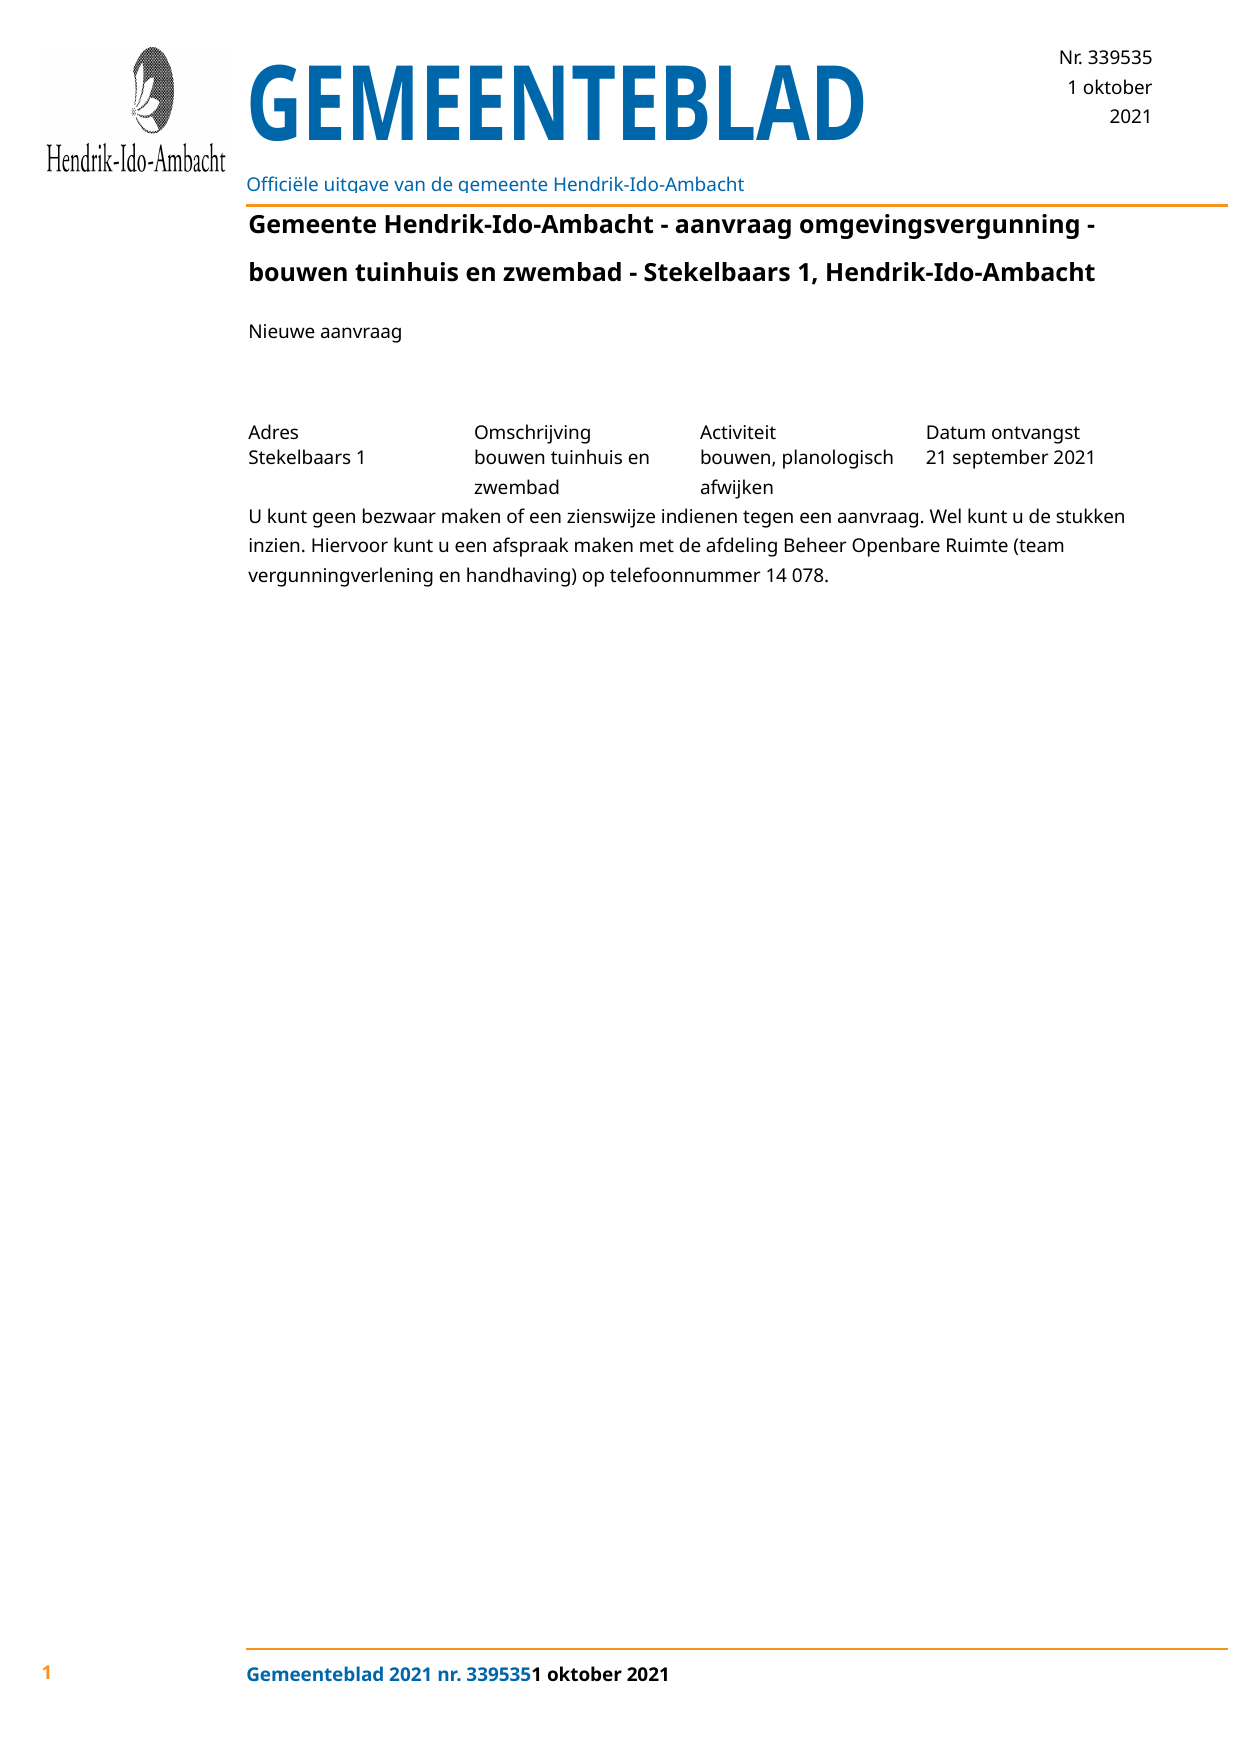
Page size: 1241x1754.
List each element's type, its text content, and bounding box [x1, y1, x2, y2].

table_cell Stekelbaars 1 [248, 445, 474, 500]
table_header Datum ontvangst [926, 419, 1152, 444]
text Gemeente Hendrik-Ido-Ambacht - aanvraag omgevingsvergunning - bouwen tuinhuis en zwembad - Stekelbaars 1, Hendrik-Ido-Ambacht [248, 207, 1152, 288]
table_cell 21 september 2021 [926, 445, 1152, 500]
table_cell bouwen, planologisch afwijken [700, 445, 926, 500]
table_header Adres [248, 419, 474, 444]
picture [41, 47, 231, 172]
table_header Omschrijving [474, 419, 700, 444]
text Nieuwe aanvraag [248, 318, 1152, 344]
table_header Activiteit [700, 419, 926, 444]
text U kunt geen bezwaar maken of een zienswijze indienen tegen een aanvraag. Wel kunt u de stukken inzien. Hiervoor kunt u een afspraak maken met de afdeling Beheer Openbare Ruimte (team vergunningverlening en handhaving) op telefoonnummer 14 078. [248, 503, 1152, 588]
table_cell bouwen tuinhuis en zwembad [474, 445, 700, 500]
